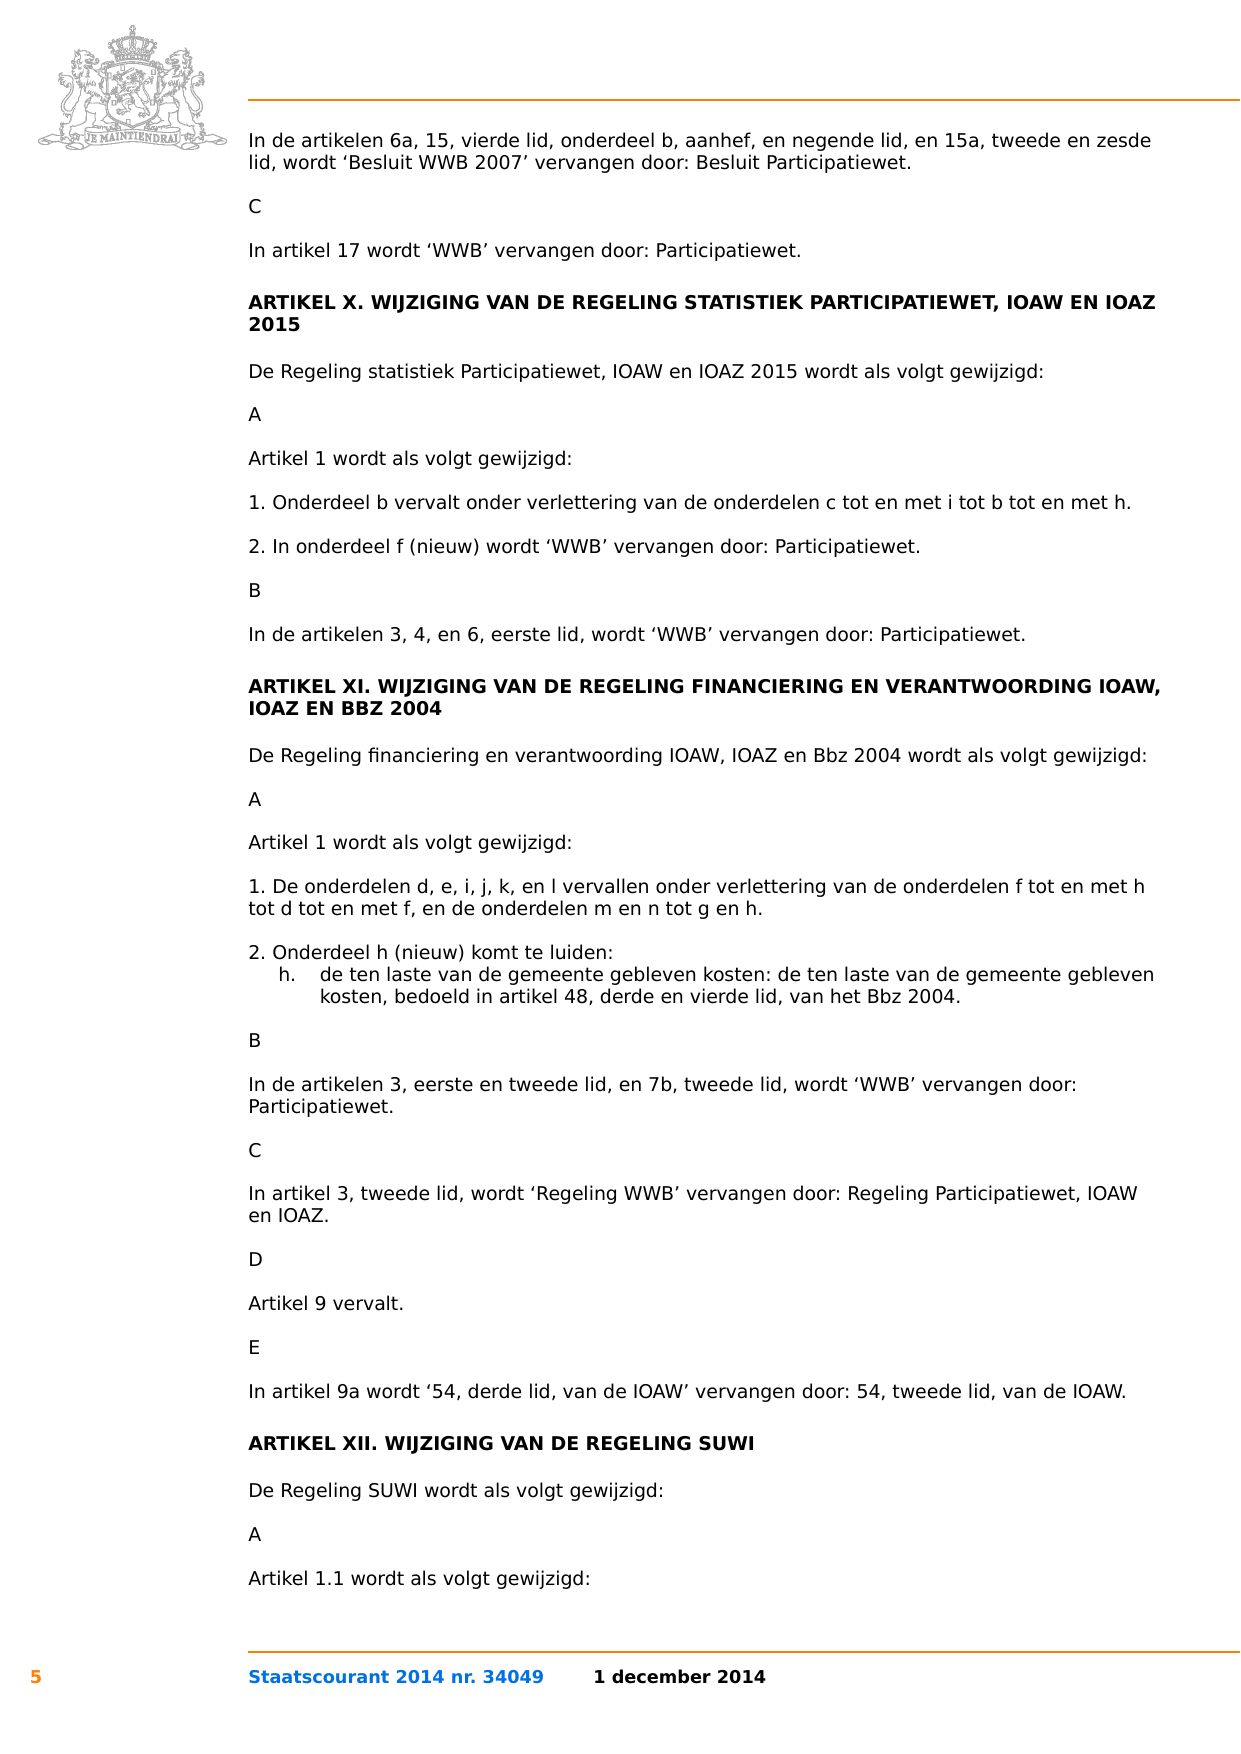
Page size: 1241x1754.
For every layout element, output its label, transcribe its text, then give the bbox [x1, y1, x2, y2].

text Artikel 1.1 wordt als volgt gewijzigd: [248, 1567, 1163, 1589]
text A [248, 404, 1163, 426]
text C [248, 196, 1163, 218]
text Artikel 1 wordt als volgt gewijzigd: [248, 448, 1163, 470]
text 2. In onderdeel f (nieuw) wordt ‘WWB’ vervangen door: Participatiewet. [248, 536, 1163, 558]
text 1. De onderdelen d, e, i, j, k, en l vervallen onder verlettering van de onderdelen f tot en met h tot d tot en met f, en de onderdelen m en n tot g en h. [248, 876, 1163, 920]
text De Regeling statistiek Participatiewet, IOAW en IOAZ 2015 wordt als volgt gewijzigd: [248, 361, 1163, 382]
text C [248, 1139, 1163, 1161]
text In artikel 9a wordt ‘54, derde lid, van de IOAW’ vervangen door: 54, tweede lid, van de IOAW. [248, 1381, 1163, 1403]
picture [38, 25, 227, 150]
subtitle ARTIKEL X. WIJZIGING VAN DE REGELING STATISTIEK PARTICIPATIEWET, IOAW EN IOAZ 2015 [248, 292, 1163, 336]
text De Regeling SUWI wordt als volgt gewijzigd: [248, 1480, 1163, 1502]
text h. de ten laste van de gemeente gebleven kosten: de ten laste van de gemeente gebleven kosten, bedoeld in artikel 48, derde en vierde lid, van het Bbz 2004. [278, 964, 1163, 1008]
text De Regeling financiering en verantwoording IOAW, IOAZ en Bbz 2004 wordt als volgt gewijzigd: [248, 744, 1163, 767]
text B [248, 580, 1163, 602]
text A [248, 788, 1163, 810]
text In de artikelen 3, eerste en tweede lid, en 7b, tweede lid, wordt ‘WWB’ vervangen door: Participatiewet. [248, 1074, 1163, 1118]
text B [248, 1030, 1163, 1052]
subtitle ARTIKEL XI. WIJZIGING VAN DE REGELING FINANCIERING EN VERANTWOORDING IOAW, IOAZ EN BBZ 2004 [248, 676, 1163, 719]
text Artikel 9 vervalt. [248, 1293, 1163, 1315]
text In artikel 17 wordt ‘WWB’ vervangen door: Participatiewet. [248, 239, 1163, 262]
text E [248, 1337, 1163, 1359]
text A [248, 1523, 1163, 1546]
text 2. Onderdeel h (nieuw) komt te luiden: [248, 942, 1163, 964]
subtitle ARTIKEL XII. WIJZIGING VAN DE REGELING SUWI [248, 1433, 1163, 1455]
text In de artikelen 6a, 15, vierde lid, onderdeel b, aanhef, en negende lid, en 15a, tweede en zesde lid, wordt ‘Besluit WWB 2007’ vervangen door: Besluit Participatiewet. [248, 130, 1163, 174]
text In artikel 3, tweede lid, wordt ‘Regeling WWB’ vervangen door: Regeling Participatiewet, IOAW en IOAZ. [248, 1183, 1163, 1227]
text 1. Onderdeel b vervalt onder verlettering van de onderdelen c tot en met i tot b tot en met h. [248, 492, 1163, 514]
text D [248, 1249, 1163, 1271]
text In de artikelen 3, 4, en 6, eerste lid, wordt ‘WWB’ vervangen door: Participatiewet. [248, 624, 1163, 646]
text Artikel 1 wordt als volgt gewijzigd: [248, 832, 1163, 854]
